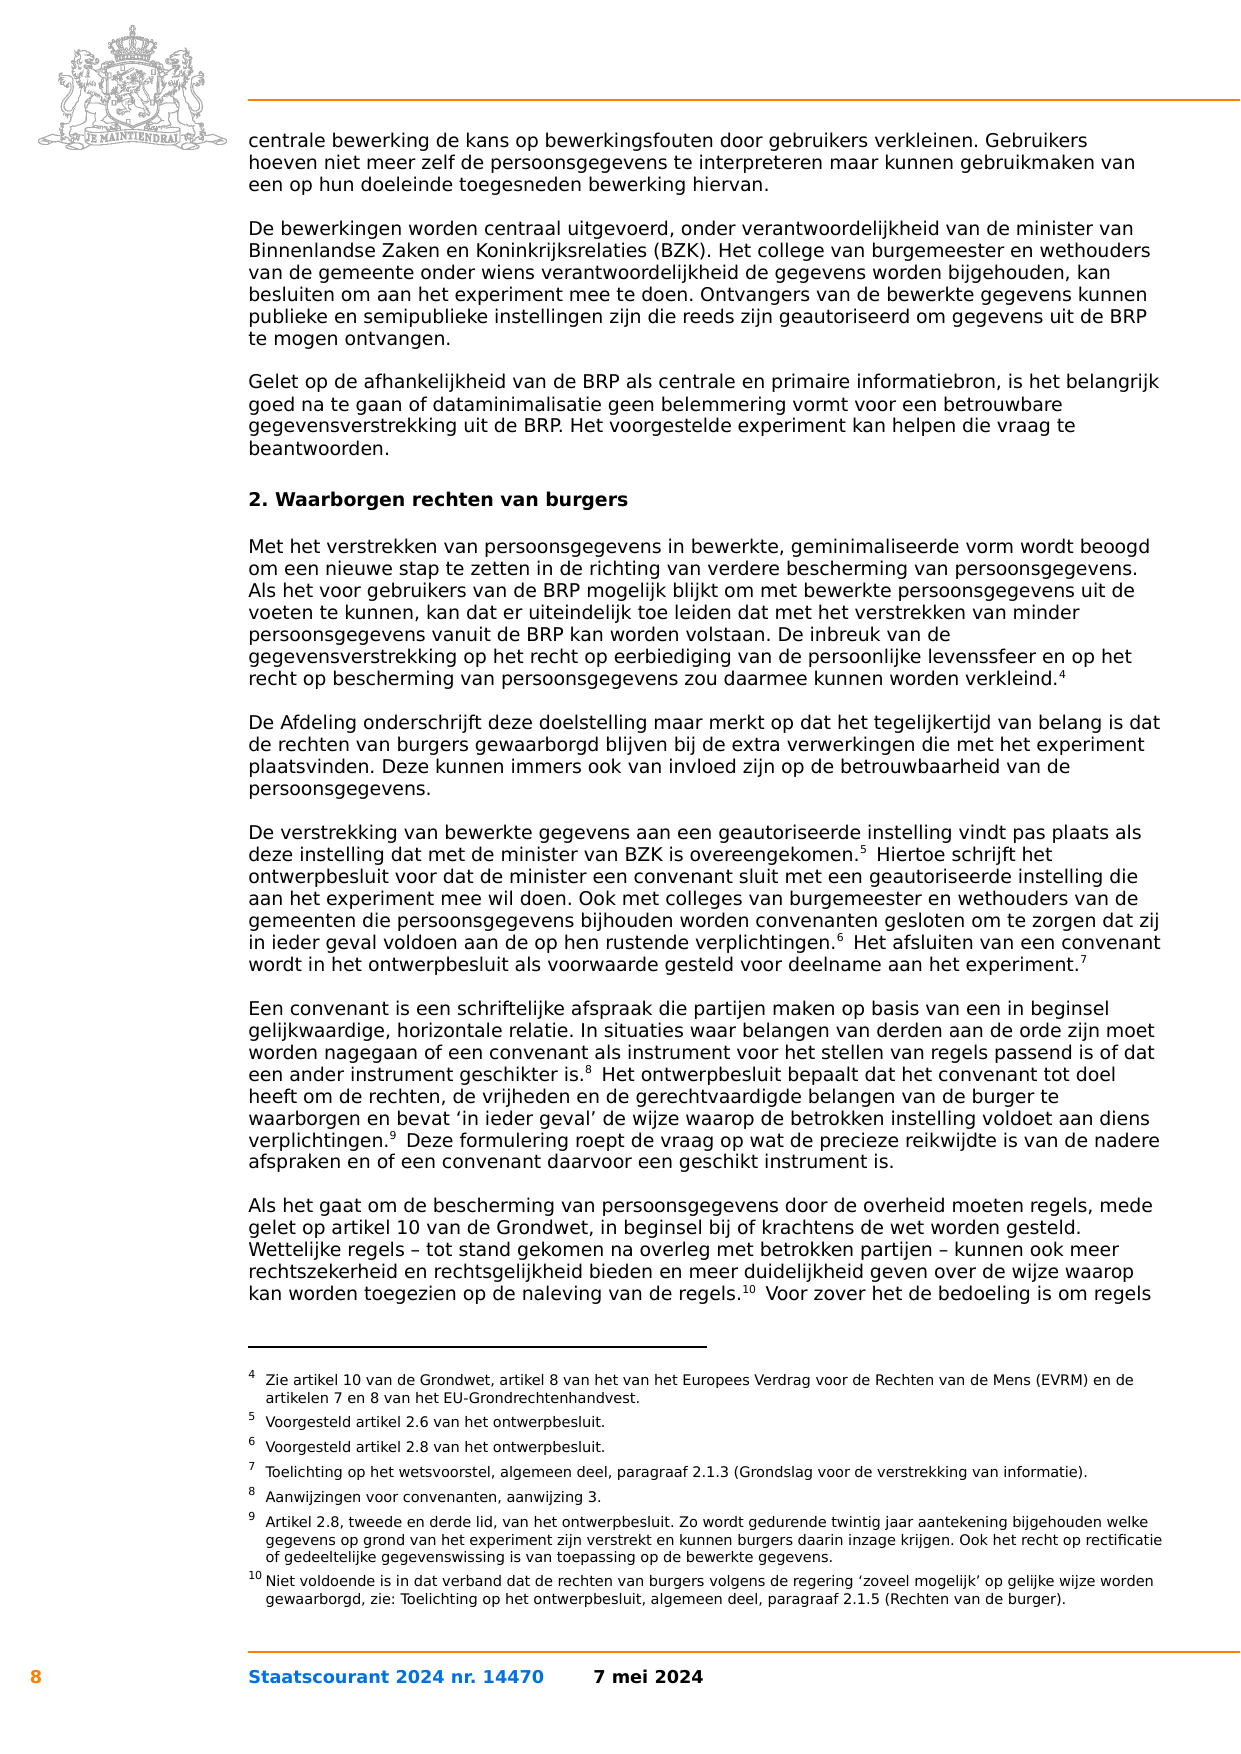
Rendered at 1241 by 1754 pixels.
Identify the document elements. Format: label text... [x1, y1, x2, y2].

subtitle 2. Waarborgen rechten van burgers [248, 489, 1163, 511]
text Niet voldoende is in dat verband dat de rechten van burgers volgens de regering ‘zoveel mogelijk’ op gelijke wijze worden gewaarborgd, zie: Toelichting op het ontwerpbesluit, algemeen deel, paragraaf 2.1.5 (Rechten van de burger). [248, 1569, 1163, 1608]
text De Afdeling onderschrijft deze doelstelling maar merkt op dat het tegelijkertijd van belang is dat de rechten van burgers gewaarborgd blijven bij de extra verwerkingen die met het experiment plaatsvinden. Deze kunnen immers ook van invloed zijn op de betrouwbaarheid van de persoonsgegevens. [248, 712, 1163, 800]
text Met het verstrekken van persoonsgegevens in bewerkte, geminimaliseerde vorm wordt beoogd om een nieuwe stap te zetten in de richting van verdere bescherming van persoonsgegevens. Als het voor gebruikers van de BRP mogelijk blijkt om met bewerkte persoonsgegevens uit de voeten te kunnen, kan dat er uiteindelijk toe leiden dat met het verstrekken van minder persoonsgegevens vanuit de BRP kan worden volstaan. De inbreuk van de gegevensverstrekking op het recht op eerbiediging van de persoonlijke levenssfeer en op het recht op bescherming van persoonsgegevens zou daarmee kunnen worden verkleind. [248, 536, 1163, 690]
text Zie artikel 10 van de Grondwet, artikel 8 van het van het Europees Verdrag voor de Rechten van de Mens (EVRM) en de artikelen 7 en 8 van het EU-Grondrechtenhandvest. [248, 1368, 1163, 1407]
text Toelichting op het wetsvoorstel, algemeen deel, paragraaf 2.1.3 (Grondslag voor de verstrekking van informatie). [248, 1460, 1163, 1482]
text centrale bewerking de kans op bewerkingsfouten door gebruikers verkleinen. Gebruikers hoeven niet meer zelf de persoonsgegevens te interpreteren maar kunnen gebruikmaken van een op hun doeleinde toegesneden bewerking hiervan. [248, 130, 1163, 196]
picture [38, 25, 227, 150]
text De bewerkingen worden centraal uitgevoerd, onder verantwoordelijkheid van de minister van Binnenlandse Zaken en Koninkrijksrelaties (BZK). Het college van burgemeester en wethouders van de gemeente onder wiens verantwoordelijkheid de gegevens worden bijgehouden, kan besluiten om aan het experiment mee te doen. Ontvangers van de bewerkte gegevens kunnen publieke en semipublieke instellingen zijn die reeds zijn geautoriseerd om gegevens uit de BRP te mogen ontvangen. [248, 218, 1163, 349]
text Voorgesteld artikel 2.6 van het ontwerpbesluit. [248, 1410, 1163, 1432]
text Als het gaat om de bescherming van persoonsgegevens door de overheid moeten regels, mede gelet op artikel 10 van de Grondwet, in beginsel bij of krachtens de wet worden gesteld. Wettelijke regels – tot stand gekomen na overleg met betrokken partijen – kunnen ook meer rechtszekerheid en rechtsgelijkheid bieden en meer duidelijkheid geven over de wijze waarop kan worden toegezien op de naleving van de regels. Voor zover het de bedoeling is om regels [248, 1195, 1163, 1305]
text Aanwijzingen voor convenanten, aanwijzing 3. [248, 1485, 1163, 1507]
text De verstrekking van bewerkte gegevens aan een geautoriseerde instelling vindt pas plaats als deze instelling dat met de minister van BZK is overeengekomen. Hiertoe schrijft het ontwerpbesluit voor dat de minister een convenant sluit met een geautoriseerde instelling die aan het experiment mee wil doen. Ook met colleges van burgemeester en wethouders van de gemeenten die persoonsgegevens bijhouden worden convenanten gesloten om te zorgen dat zij in ieder geval voldoen aan de op hen rustende verplichtingen. Het afsluiten van een convenant wordt in het ontwerpbesluit als voorwaarde gesteld voor deelname aan het experiment. [248, 822, 1163, 976]
text Voorgesteld artikel 2.8 van het ontwerpbesluit. [248, 1435, 1163, 1457]
text Artikel 2.8, tweede en derde lid, van het ontwerpbesluit. Zo wordt gedurende twintig jaar aantekening bijgehouden welke gegevens op grond van het experiment zijn verstrekt en kunnen burgers daarin inzage krijgen. Ook het recht op rectificatie of gedeeltelijke gegevenswissing is van toepassing op de bewerkte gegevens. [248, 1510, 1163, 1566]
text Een convenant is een schriftelijke afspraak die partijen maken op basis van een in beginsel gelijkwaardige, horizontale relatie. In situaties waar belangen van derden aan de orde zijn moet worden nagegaan of een convenant als instrument voor het stellen van regels passend is of dat een ander instrument geschikter is. Het ontwerpbesluit bepaalt dat het convenant tot doel heeft om de rechten, de vrijheden en de gerechtvaardigde belangen van de burger te waarborgen en bevat ‘in ieder geval’ de wijze waarop de betrokken instelling voldoet aan diens verplichtingen. Deze formulering roept de vraag op wat de precieze reikwijdte is van de nadere afspraken en of een convenant daarvoor een geschikt instrument is. [248, 998, 1163, 1173]
text Gelet op de afhankelijkheid van de BRP als centrale en primaire informatiebron, is het belangrijk goed na te gaan of dataminimalisatie geen belemmering vormt voor een betrouwbare gegevensverstrekking uit de BRP. Het voorgestelde experiment kan helpen die vraag te beantwoorden. [248, 371, 1163, 459]
